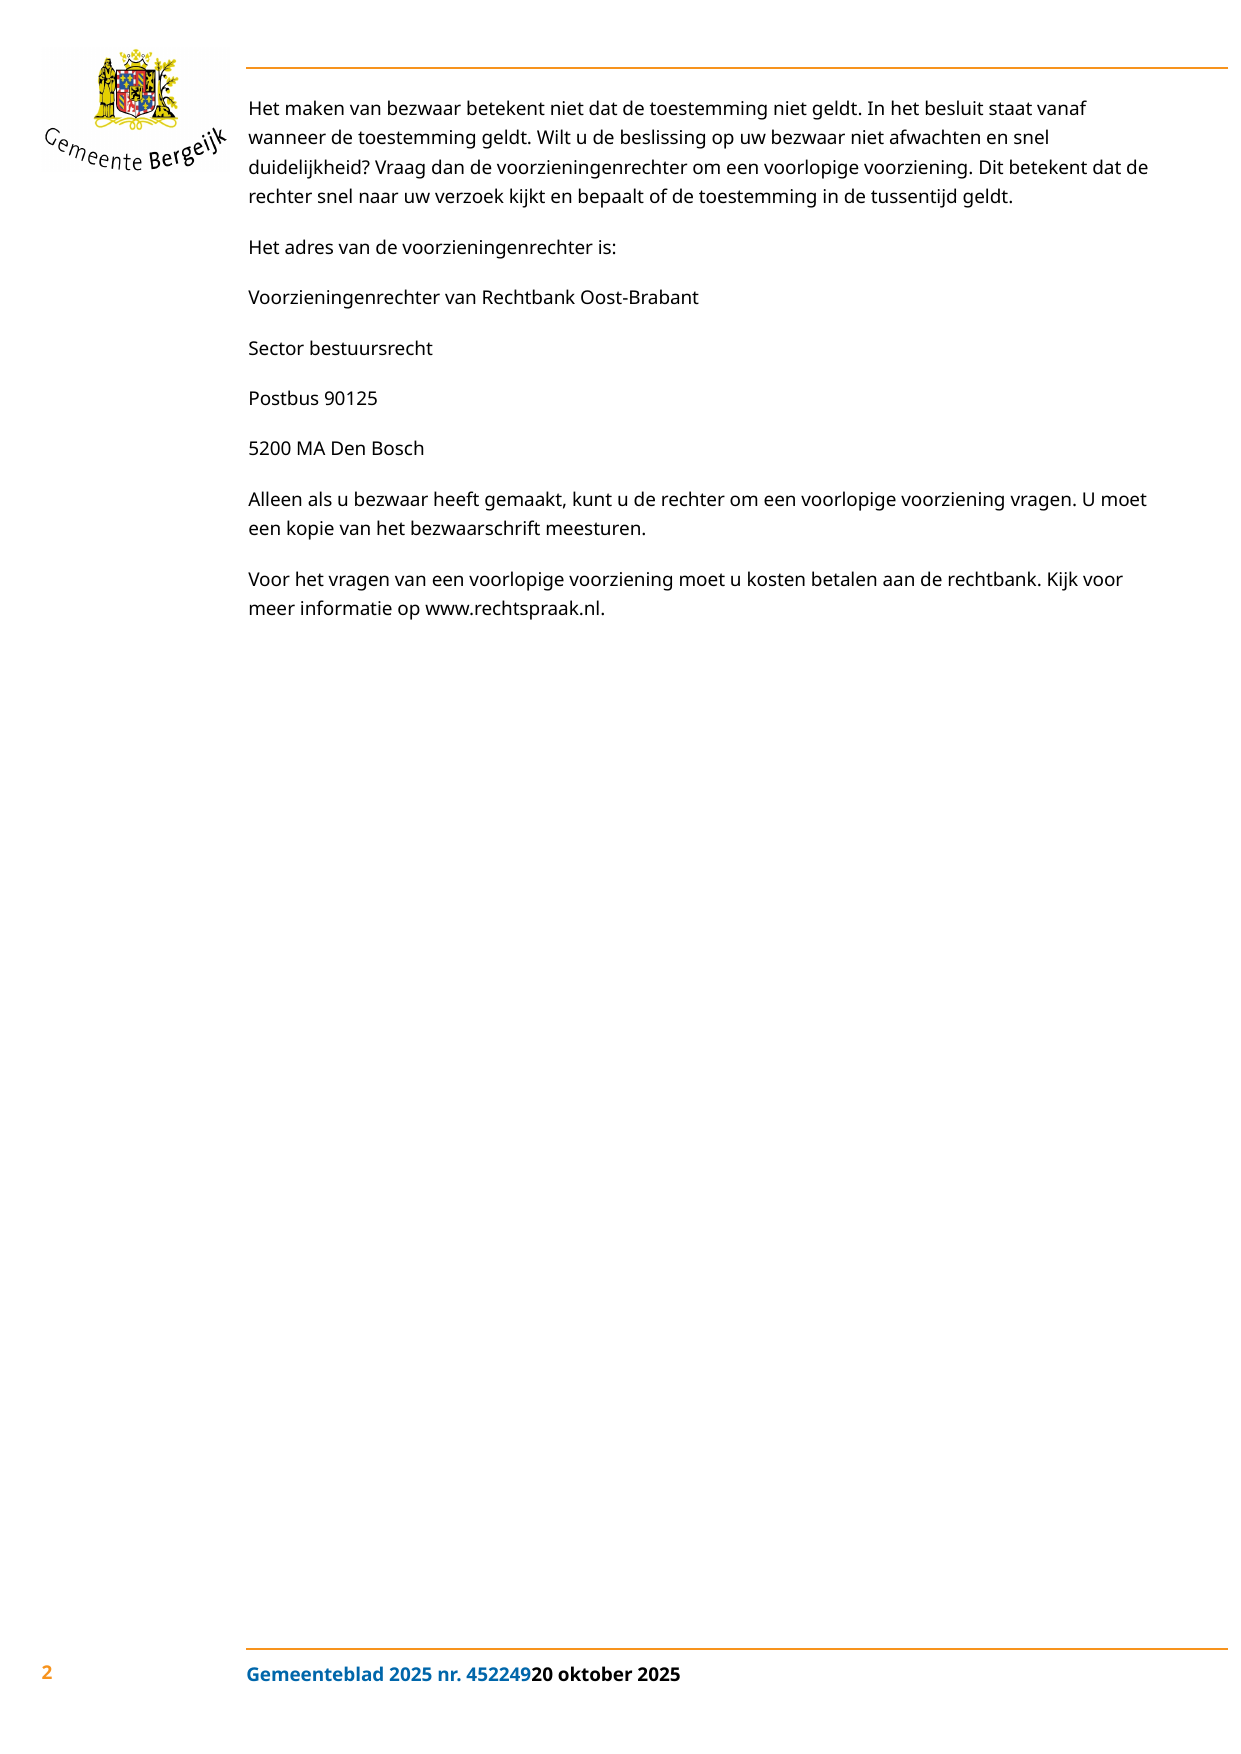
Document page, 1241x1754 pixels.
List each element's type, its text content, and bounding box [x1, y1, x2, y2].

text Sector bestuursrecht [248, 335, 1152, 361]
text Voorzieningenrechter van Rechtbank Oost-Brabant [248, 284, 1152, 310]
text Het maken van bezwaar betekent niet dat de toestemming niet geldt. In het besluit staat vanaf wanneer de toestemming geldt. Wilt u de beslissing op uw bezwaar niet afwachten en snel duidelijkheid? Vraag dan de voorzieningenrechter om een voorlopige voorziening. Dit betekent dat de rechter snel naar uw verzoek kijkt en bepaalt of de toestemming in de tussentijd geldt. [248, 95, 1152, 209]
text Het adres van de voorzieningenrechter is: [248, 234, 1152, 260]
text 5200 MA Den Bosch [248, 436, 1152, 461]
text Postbus 90125 [248, 385, 1152, 411]
picture [41, 47, 231, 172]
text Voor het vragen van een voorlopige voorziening moet u kosten betalen aan de rechtbank. Kijk voor meer informatie op www.rechtspraak.nl. [248, 566, 1152, 621]
text Alleen als u bezwaar heeft gemaakt, kunt u de rechter om een voorlopige voorziening vragen. U moet een kopie van het bezwaarschrift meesturen. [248, 486, 1152, 541]
